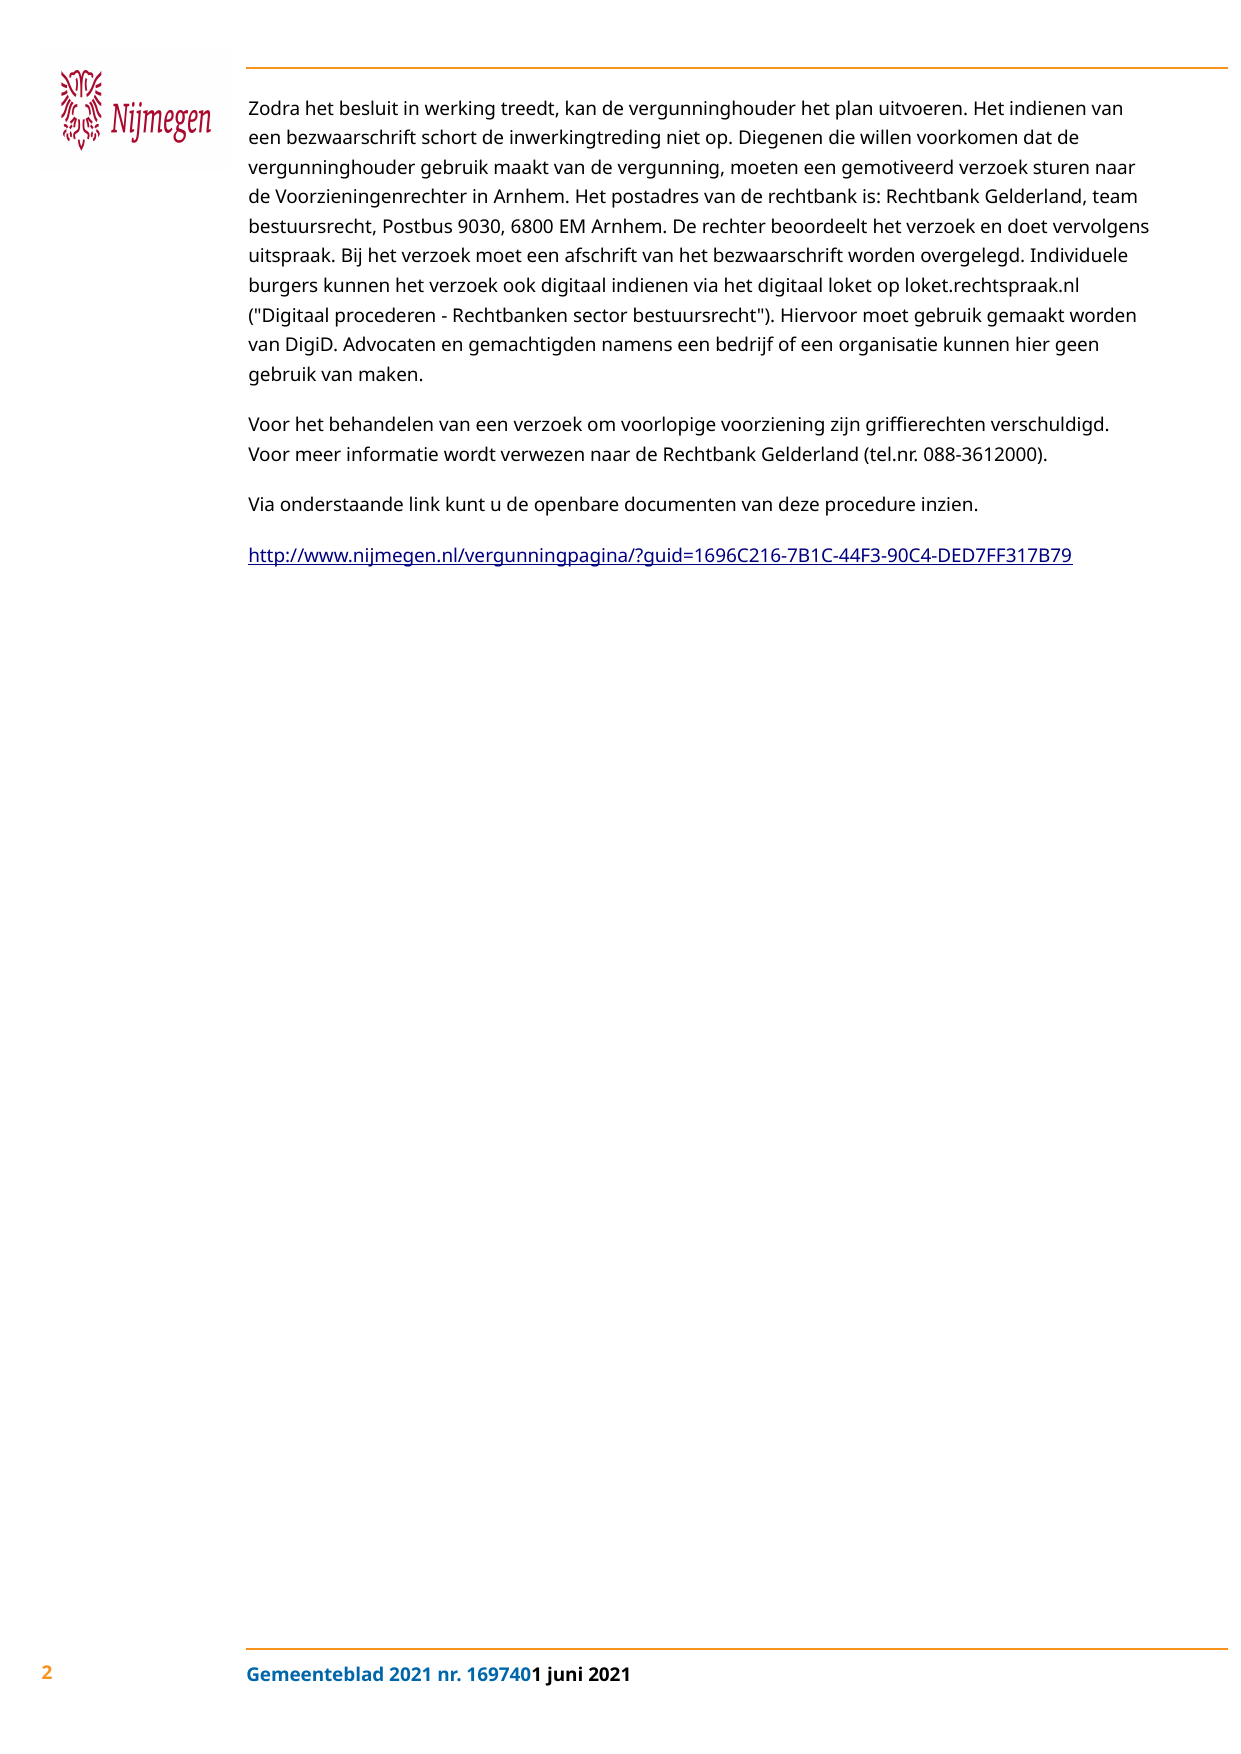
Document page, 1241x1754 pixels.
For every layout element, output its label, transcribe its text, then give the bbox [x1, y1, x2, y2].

text http://www.nijmegen.nl/vergunningpagina/?guid=1696C216-7B1C-44F3-90C4-DED7FF317B79 [248, 542, 1152, 568]
text Zodra het besluit in werking treedt, kan de vergunninghouder het plan uitvoeren. Het indienen van een bezwaarschrift schort de inwerkingtreding niet op. Diegenen die willen voorkomen dat de vergunninghouder gebruik maakt van de vergunning, moeten een gemotiveerd verzoek sturen naar de Voorzieningenrechter in Arnhem. Het postadres van de rechtbank is: Rechtbank Gelderland, team bestuursrecht, Postbus 9030, 6800 EM Arnhem. De rechter beoordeelt het verzoek en doet vervolgens uitspraak. Bij het verzoek moet een afschrift van het bezwaarschrift worden overgelegd. Individuele burgers kunnen het verzoek ook digitaal indienen via het digitaal loket op loket.rechtspraak.nl ("Digitaal procederen - Rechtbanken sector bestuursrecht"). Hiervoor moet gebruik gemaakt worden van DigiD. Advocaten en gemachtigden namens een bedrijf of een organisatie kunnen hier geen gebruik van maken. [248, 95, 1152, 387]
text Voor het behandelen van een verzoek om voorlopige voorziening zijn griffierechten verschuldigd. Voor meer informatie wordt verwezen naar de Rechtbank Gelderland (tel.nr. 088-3612000). [248, 411, 1152, 467]
picture [41, 47, 231, 172]
text Via onderstaande link kunt u de openbare documenten van deze procedure inzien. [248, 491, 1152, 517]
